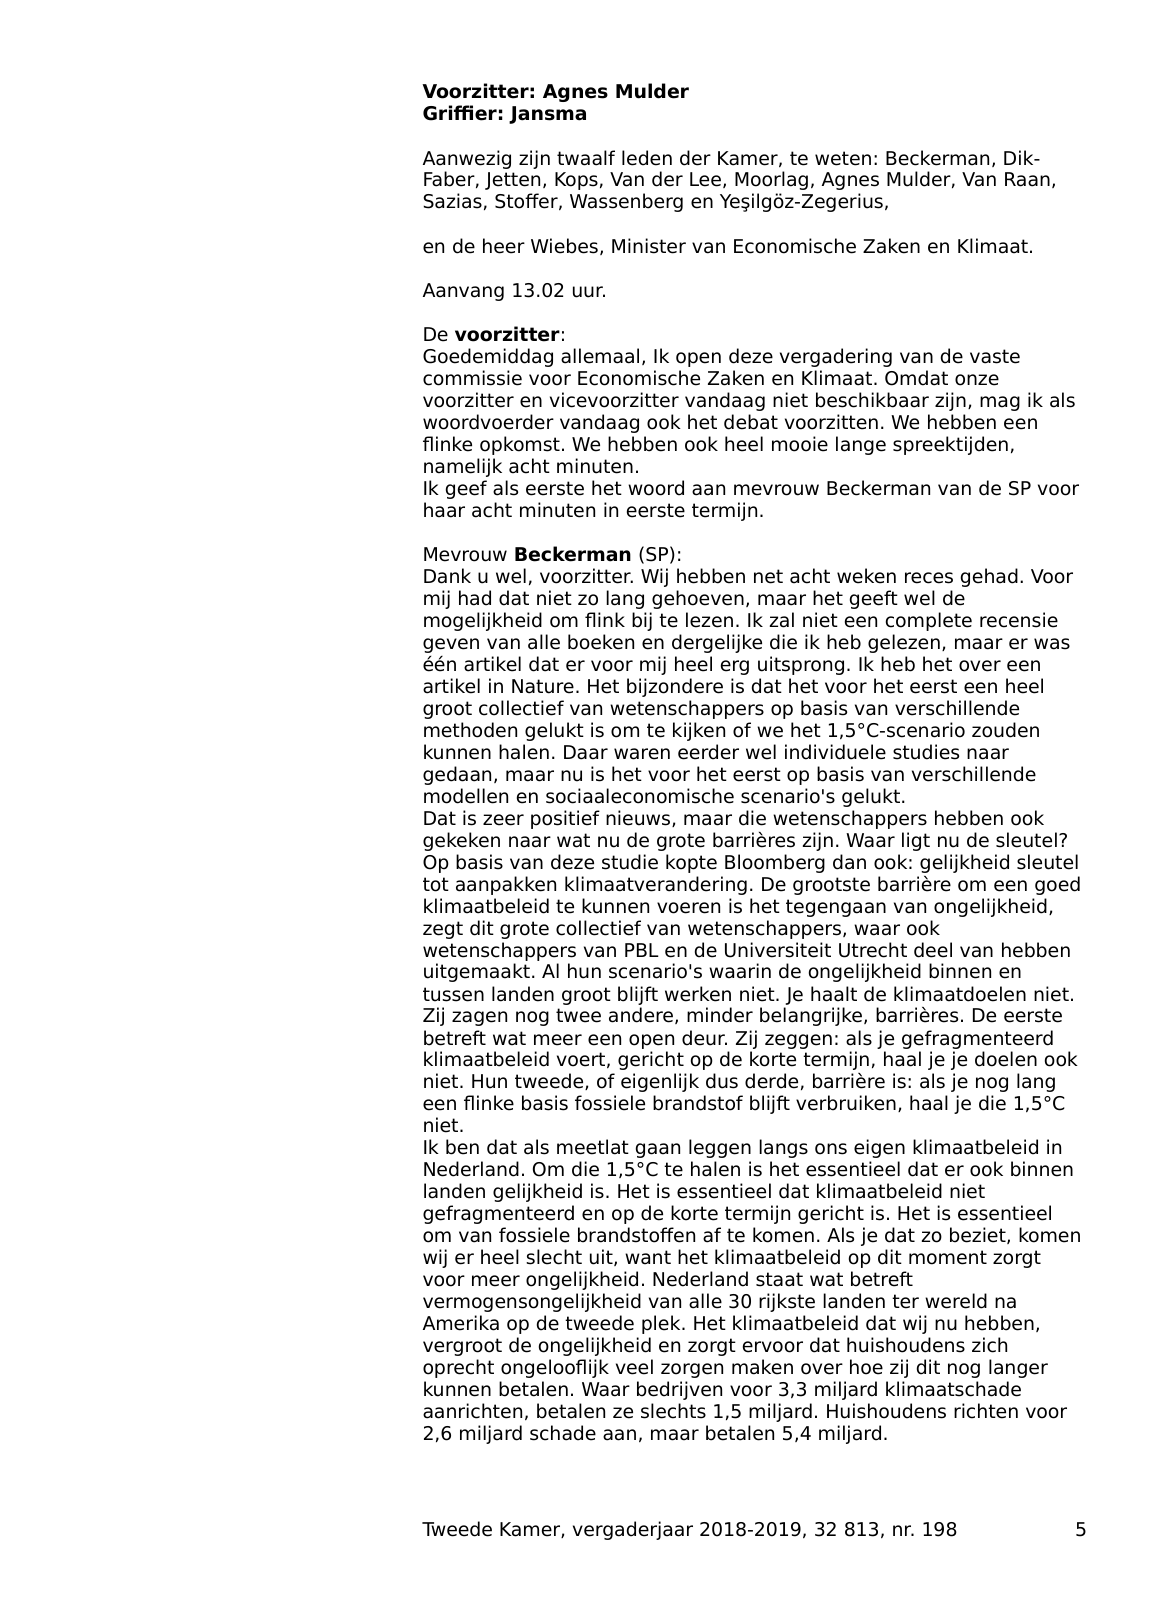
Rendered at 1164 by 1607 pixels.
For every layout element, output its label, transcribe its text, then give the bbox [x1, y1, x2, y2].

text Ik ben dat als meetlat gaan leggen langs ons eigen klimaatbeleid in Nederland. Om die 1,5°C te halen is het essentieel dat er ook binnen landen gelijkheid is. Het is essentieel dat klimaatbeleid niet gefragmenteerd en op de korte termijn gericht is. Het is essentieel om van fossiele brandstoffen af te komen. Als je dat zo beziet, komen wij er heel slecht uit, want het klimaatbeleid op dit moment zorgt voor meer ongelijkheid. Nederland staat wat betreft vermogensongelijkheid van alle 30 rijkste landen ter wereld na Amerika op de tweede plek. Het klimaatbeleid dat wij nu hebben, vergroot de ongelijkheid en zorgt ervoor dat huishoudens zich oprecht ongelooflijk veel zorgen maken over hoe zij dit nog langer kunnen betalen. Waar bedrijven voor 3,3 miljard klimaatschade aanrichten, betalen ze slechts 1,5 miljard. Huishoudens richten voor 2,6 miljard schade aan, maar betalen 5,4 miljard. [422, 1137, 1087, 1445]
text Goedemiddag allemaal, Ik open deze vergadering van de vaste commissie voor Economische Zaken en Klimaat. Omdat onze voorzitter en vicevoorzitter vandaag niet beschikbaar zijn, mag ik als woordvoerder vandaag ook het debat voorzitten. We hebben een flinke opkomst. We hebben ook heel mooie lange spreektijden, namelijk acht minuten. [422, 346, 1087, 478]
text Ik geef als eerste het woord aan mevrouw Beckerman van de SP voor haar acht minuten in eerste termijn. [422, 478, 1087, 522]
text Mevrouw Beckerman (SP): [422, 544, 1087, 566]
text Voorzitter: Agnes Mulder [422, 81, 1087, 103]
text en de heer Wiebes, Minister van Economische Zaken en Klimaat. [422, 236, 1087, 257]
text Dat is zeer positief nieuws, maar die wetenschappers hebben ook gekeken naar wat nu de grote barrières zijn. Waar ligt nu de sleutel? Op basis van deze studie kopte Bloomberg dan ook: gelijkheid sleutel tot aanpakken klimaatverandering. De grootste barrière om een goed klimaatbeleid te kunnen voeren is het tegengaan van ongelijkheid, zegt dit grote collectief van wetenschappers, waar ook wetenschappers van PBL en de Universiteit Utrecht deel van hebben uitgemaakt. Al hun scenario's waarin de ongelijkheid binnen en tussen landen groot blijft werken niet. Je haalt de klimaatdoelen niet. Zij zagen nog twee andere, minder belangrijke, barrières. De eerste betreft wat meer een open deur. Zij zeggen: als je gefragmenteerd klimaatbeleid voert, gericht op de korte termijn, haal je je doelen ook niet. Hun tweede, of eigenlijk dus derde, barrière is: als je nog lang een flinke basis fossiele brandstof blijft verbruiken, haal je die 1,5°C niet. [422, 808, 1087, 1137]
text Griffier: Jansma [422, 103, 1087, 125]
text Aanvang 13.02 uur. [422, 280, 1087, 302]
text Aanwezig zijn twaalf leden der Kamer, te weten: Beckerman, Dik-Faber, Jetten, Kops, Van der Lee, Moorlag, Agnes Mulder, Van Raan, Sazias, Stoffer, Wassenberg en Yeşilgöz-Zegerius, [422, 147, 1087, 213]
text De voorzitter: [422, 324, 1087, 346]
text Dank u wel, voorzitter. Wij hebben net acht weken reces gehad. Voor mij had dat niet zo lang gehoeven, maar het geeft wel de mogelijkheid om flink bij te lezen. Ik zal niet een complete recensie geven van alle boeken en dergelijke die ik heb gelezen, maar er was één artikel dat er voor mij heel erg uitsprong. Ik heb het over een artikel in Nature. Het bijzondere is dat het voor het eerst een heel groot collectief van wetenschappers op basis van verschillende methoden gelukt is om te kijken of we het 1,5°C-scenario zouden kunnen halen. Daar waren eerder wel individuele studies naar gedaan, maar nu is het voor het eerst op basis van verschillende modellen en sociaaleconomische scenario's gelukt. [422, 566, 1087, 808]
